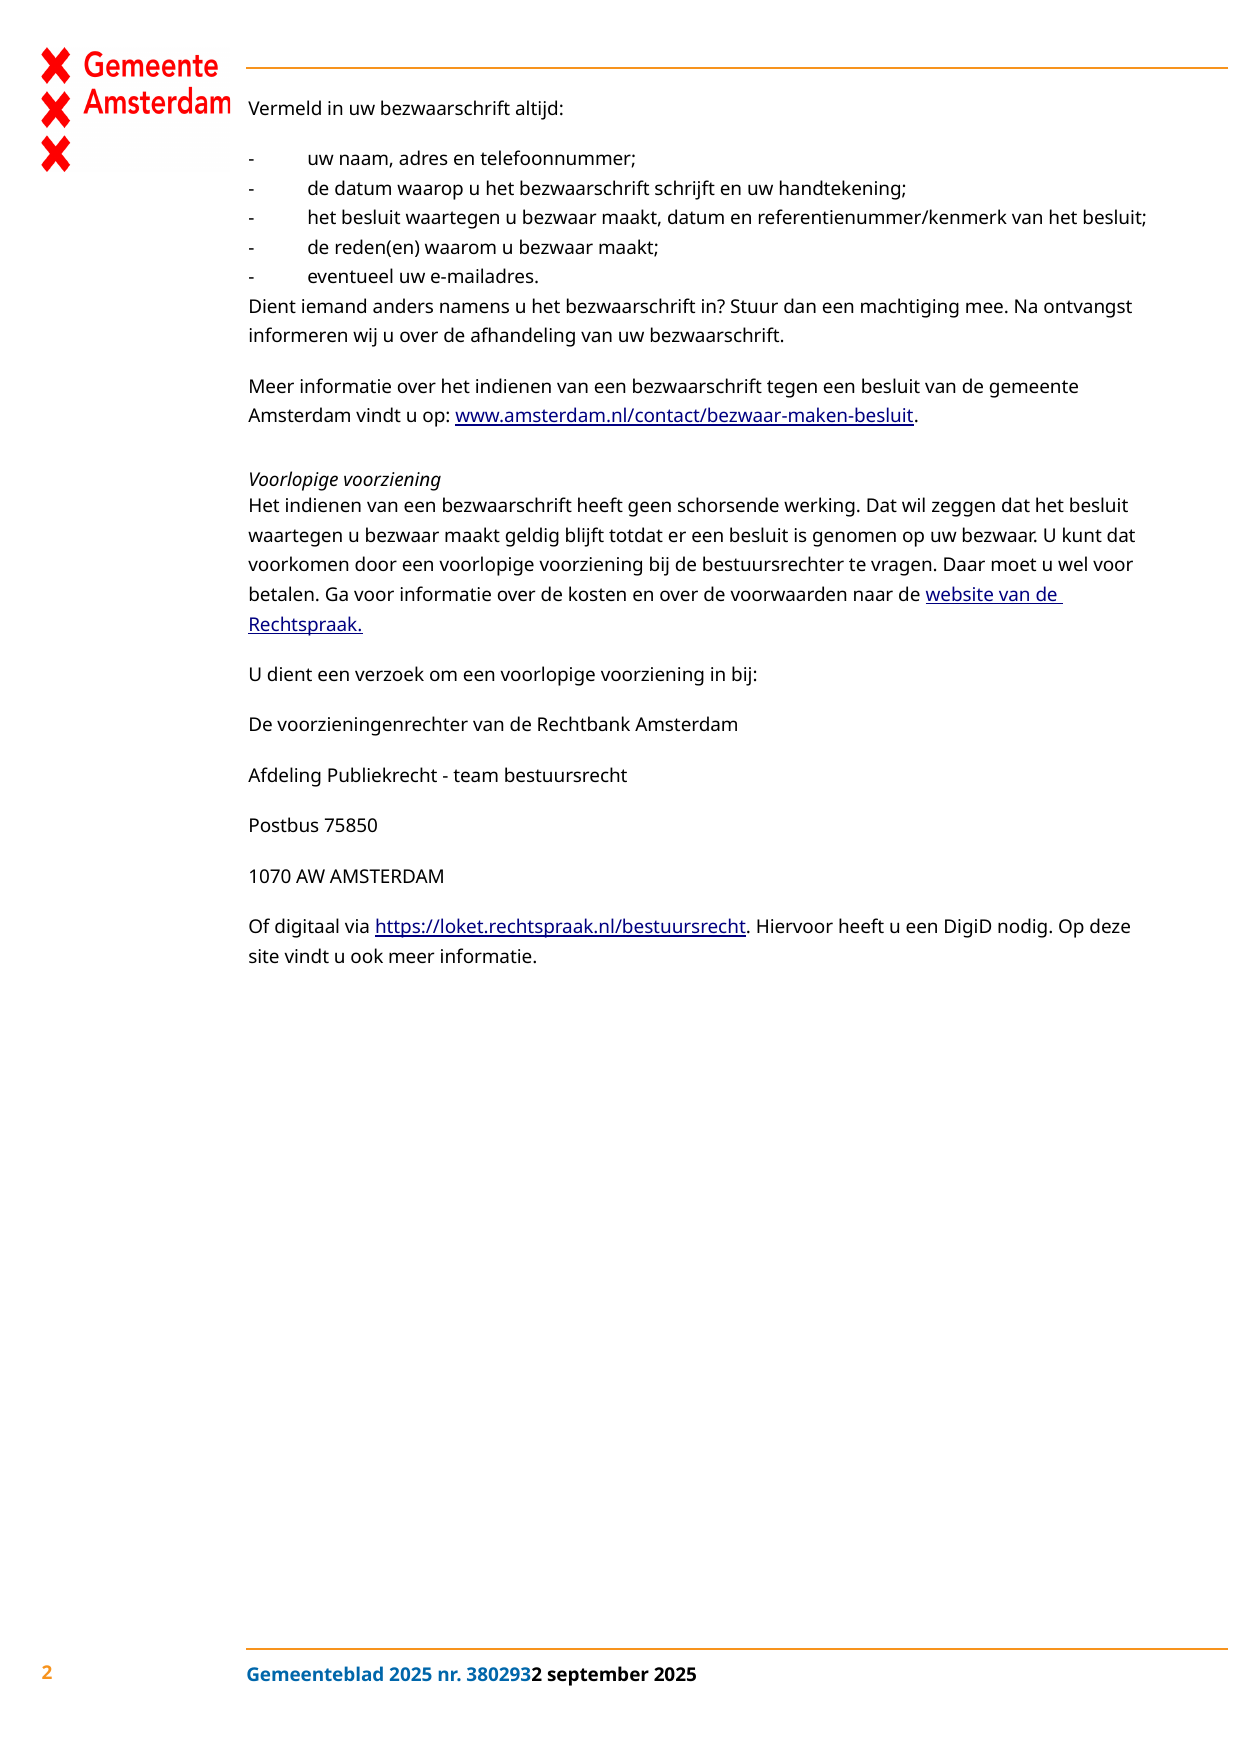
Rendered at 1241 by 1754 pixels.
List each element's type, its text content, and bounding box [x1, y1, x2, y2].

list eventueel uw e-mailadres. [248, 263, 1152, 289]
text De voorzieningenrechter van de Rechtbank Amsterdam [248, 712, 1152, 737]
text 1070 AW AMSTERDAM [248, 863, 1152, 888]
list uw naam, adres en telefoonnummer; [248, 145, 1152, 171]
text Afdeling Publiekrecht - team bestuursrecht [248, 762, 1152, 788]
text U dient een verzoek om een voorlopige voorziening in bij: [248, 661, 1152, 687]
text Meer informatie over het indienen van een bezwaarschrift tegen een besluit van de gemeente Amsterdam vindt u op: www.amsterdam.nl/contact/bezwaar-maken-besluit. [248, 373, 1152, 428]
text Voorlopige voorziening [248, 467, 1152, 492]
list het besluit waartegen u bezwaar maakt, datum en referentienummer/kenmerk van het besluit; [248, 204, 1152, 230]
text Vermeld in uw bezwaarschrift altijd: [248, 95, 1152, 121]
text Dient iemand anders namens u het bezwaarschrift in? Stuur dan een machtiging mee. Na ontvangst informeren wij u over de afhandeling van uw bezwaarschrift. [248, 293, 1152, 348]
text Of digitaal via https://loket.rechtspraak.nl/bestuursrecht. Hiervoor heeft u een DigiD nodig. Op deze site vindt u ook meer informatie. [248, 913, 1152, 968]
list de reden(en) waarom u bezwaar maakt; [248, 234, 1152, 260]
text Postbus 75850 [248, 812, 1152, 838]
list de datum waarop u het bezwaarschrift schrijft en uw handtekening; [248, 175, 1152, 201]
text Het indienen van een bezwaarschrift heeft geen schorsende werking. Dat wil zeggen dat het besluit waartegen u bezwaar maakt geldig blijft totdat er een besluit is genomen op uw bezwaar. U kunt dat voorkomen door een voorlopige voorziening bij de bestuursrechter te vragen. Daar moet u wel voor betalen. Ga voor informatie over de kosten en over de voorwaarden naar de website van de Rechtspraak. [248, 492, 1152, 636]
picture [41, 47, 231, 172]
